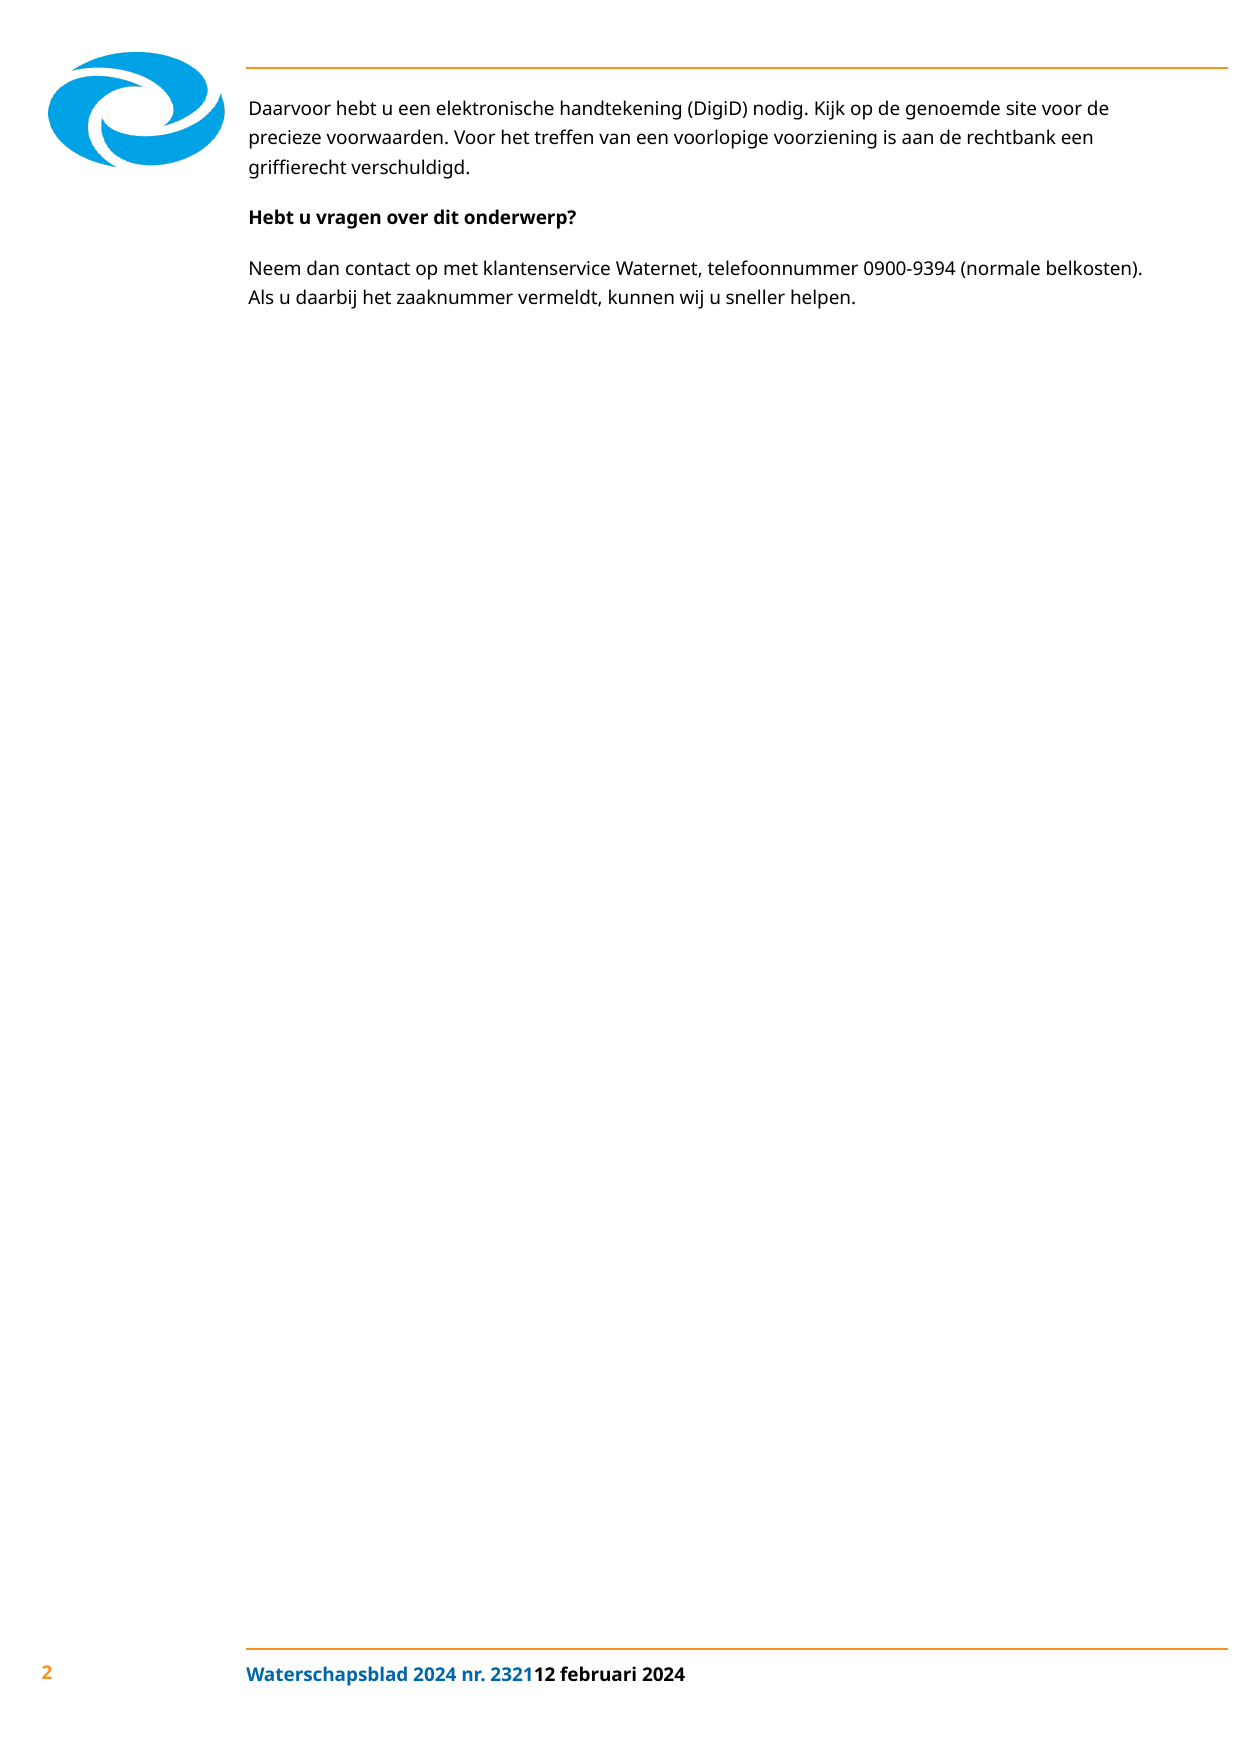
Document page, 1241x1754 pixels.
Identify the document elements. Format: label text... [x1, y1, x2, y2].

text Neem dan contact op met klantenservice Waternet, telefoonnummer 0900-9394 (normale belkosten). Als u daarbij het zaaknummer vermeldt, kunnen wij u sneller helpen. [248, 255, 1152, 310]
text Hebt u vragen over dit onderwerp? [248, 204, 1152, 230]
picture [41, 47, 231, 172]
text Daarvoor hebt u een elektronische handtekening (DigiD) nodig. Kijk op de genoemde site voor de precieze voorwaarden. Voor het treffen van een voorlopige voorziening is aan de rechtbank een griffierecht verschuldigd. [248, 95, 1152, 180]
